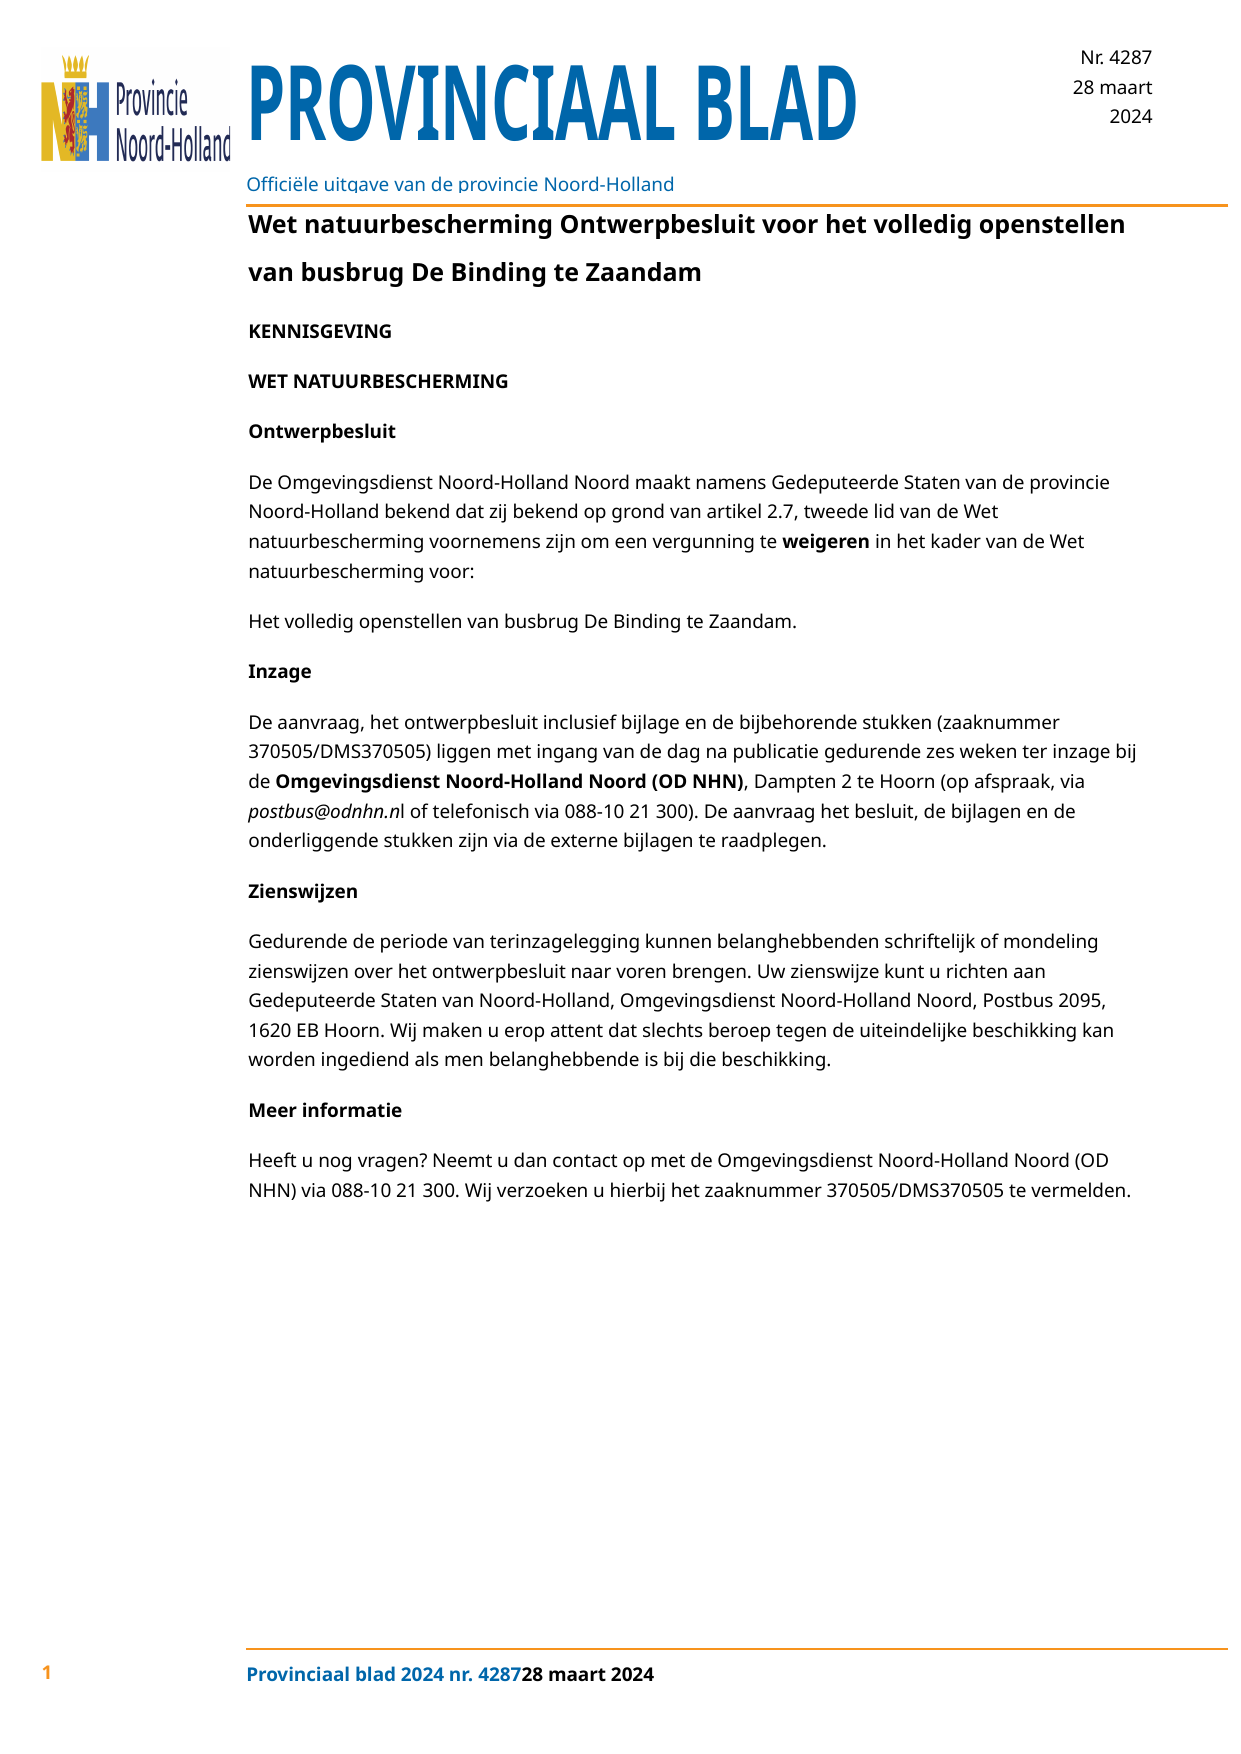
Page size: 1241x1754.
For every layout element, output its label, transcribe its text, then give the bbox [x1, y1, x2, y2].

text Ontwerpbesluit [248, 419, 1152, 444]
text WET NATUURBESCHERMING [248, 368, 1152, 394]
text De Omgevingsdienst Noord-Holland Noord maakt namens Gedeputeerde Staten van de provincie Noord-Holland bekend dat zij bekend op grond van artikel 2.7, tweede lid van de Wet natuurbescherming voornemens zijn om een vergunning te weigeren in het kader van de Wet natuurbescherming voor: [248, 469, 1152, 584]
text Zienswijzen [248, 878, 1152, 904]
text Wet natuurbescherming Ontwerpbesluit voor het volledig openstellen van busbrug De Binding te Zaandam [248, 207, 1152, 288]
text Heeft u nog vragen? Neemt u dan contact op met de Omgevingsdienst Noord-Holland Noord (OD NHN) via 088-10 21 300. Wij verzoeken u hierbij het zaaknummer 370505/DMS370505 te vermelden. [248, 1147, 1152, 1203]
text Het volledig openstellen van busbrug De Binding te Zaandam. [248, 608, 1152, 634]
text Meer informatie [248, 1097, 1152, 1123]
text KENNISGEVING [248, 318, 1152, 344]
picture [41, 47, 231, 172]
text Gedurende de periode van terinzagelegging kunnen belanghebbenden schriftelijk of mondeling zienswijzen over het ontwerpbesluit naar voren brengen. Uw zienswijze kunt u richten aan Gedeputeerde Staten van Noord-Holland, Omgevingsdienst Noord-Holland Noord, Postbus 2095, 1620 EB Hoorn. Wij maken u erop attent dat slechts beroep tegen de uiteindelijke beschikking kan worden ingediend als men belanghebbende is bij die beschikking. [248, 928, 1152, 1072]
text De aanvraag, het ontwerpbesluit inclusief bijlage en de bijbehorende stukken (zaaknummer 370505/DMS370505) liggen met ingang van de dag na publicatie gedurende zes weken ter inzage bij de Omgevingsdienst Noord-Holland Noord (OD NHN), Dampten 2 te Hoorn (op afspraak, via postbus@odnhn.nl of telefonisch via 088-10 21 300). De aanvraag het besluit, de bijlagen en de onderliggende stukken zijn via de externe bijlagen te raadplegen. [248, 709, 1152, 853]
text Inzage [248, 659, 1152, 684]
